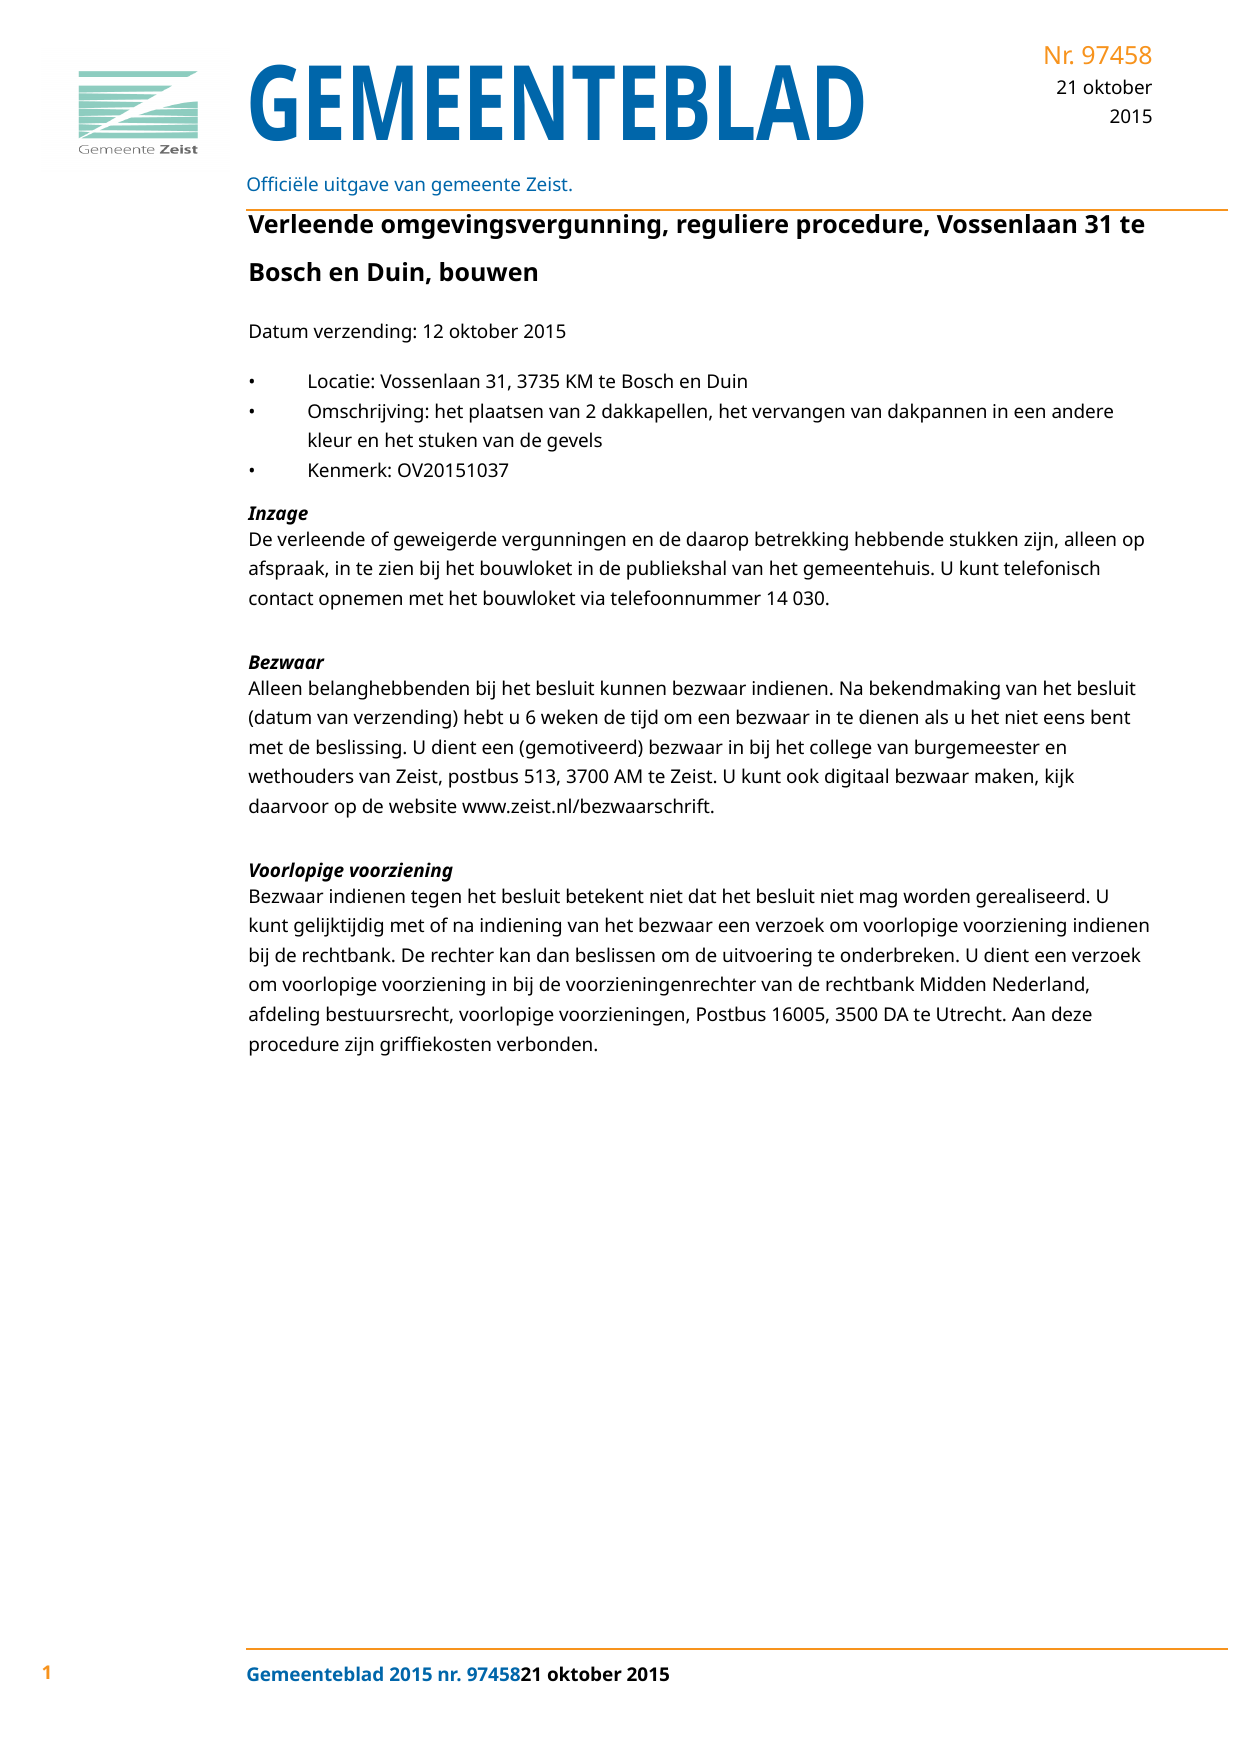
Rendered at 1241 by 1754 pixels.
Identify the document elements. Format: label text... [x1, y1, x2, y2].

list Kenmerk: OV20151037 [248, 457, 1152, 483]
list Omschrijving: het plaatsen van 2 dakkapellen, het vervangen van dakpannen in een andere kleur en het stuken van de gevels [248, 398, 1152, 453]
text Datum verzending: 12 oktober 2015 [248, 318, 1152, 344]
text Alleen belanghebbenden bij het besluit kunnen bezwaar indienen. Na bekendmaking van het besluit (datum van verzending) hebt u 6 weken de tijd om een bezwaar in te dienen als u het niet eens bent met de beslissing. U dient een (gemotiveerd) bezwaar in bij het college van burgemeester en wethouders van Zeist, postbus 513, 3700 AM te Zeist. U kunt ook digitaal bezwaar maken, kijk daarvoor op de website www.zeist.nl/bezwaarschrift. [248, 675, 1152, 819]
text Bezwaar indienen tegen het besluit betekent niet dat het besluit niet mag worden gerealiseerd. U kunt gelijktijdig met of na indiening van het bezwaar een verzoek om voorlopige voorziening indienen bij de rechtbank. De rechter kan dan beslissen om de uitvoering te onderbreken. U dient een verzoek om voorlopige voorziening in bij de voorzieningenrechter van de rechtbank Midden Nederland, afdeling bestuursrecht, voorlopige voorzieningen, Postbus 16005, 3500 DA te Utrecht. Aan deze procedure zijn griffiekosten verbonden. [248, 883, 1152, 1056]
picture [41, 47, 231, 172]
text Voorlopige voorziening [248, 857, 1152, 883]
text De verleende of geweigerde vergunningen en de daarop betrekking hebbende stukken zijn, alleen op afspraak, in te zien bij het bouwloket in de publiekshal van het gemeentehuis. U kunt telefonisch contact opnemen met het bouwloket via telefoonnummer 14 030. [248, 526, 1152, 611]
text Verleende omgevingsvergunning, reguliere procedure, Vossenlaan 31 te Bosch en Duin, bouwen [248, 211, 1152, 288]
text Inzage [248, 500, 1152, 526]
text Bezwaar [248, 649, 1152, 675]
list Locatie: Vossenlaan 31, 3735 KM te Bosch en Duin [248, 368, 1152, 394]
